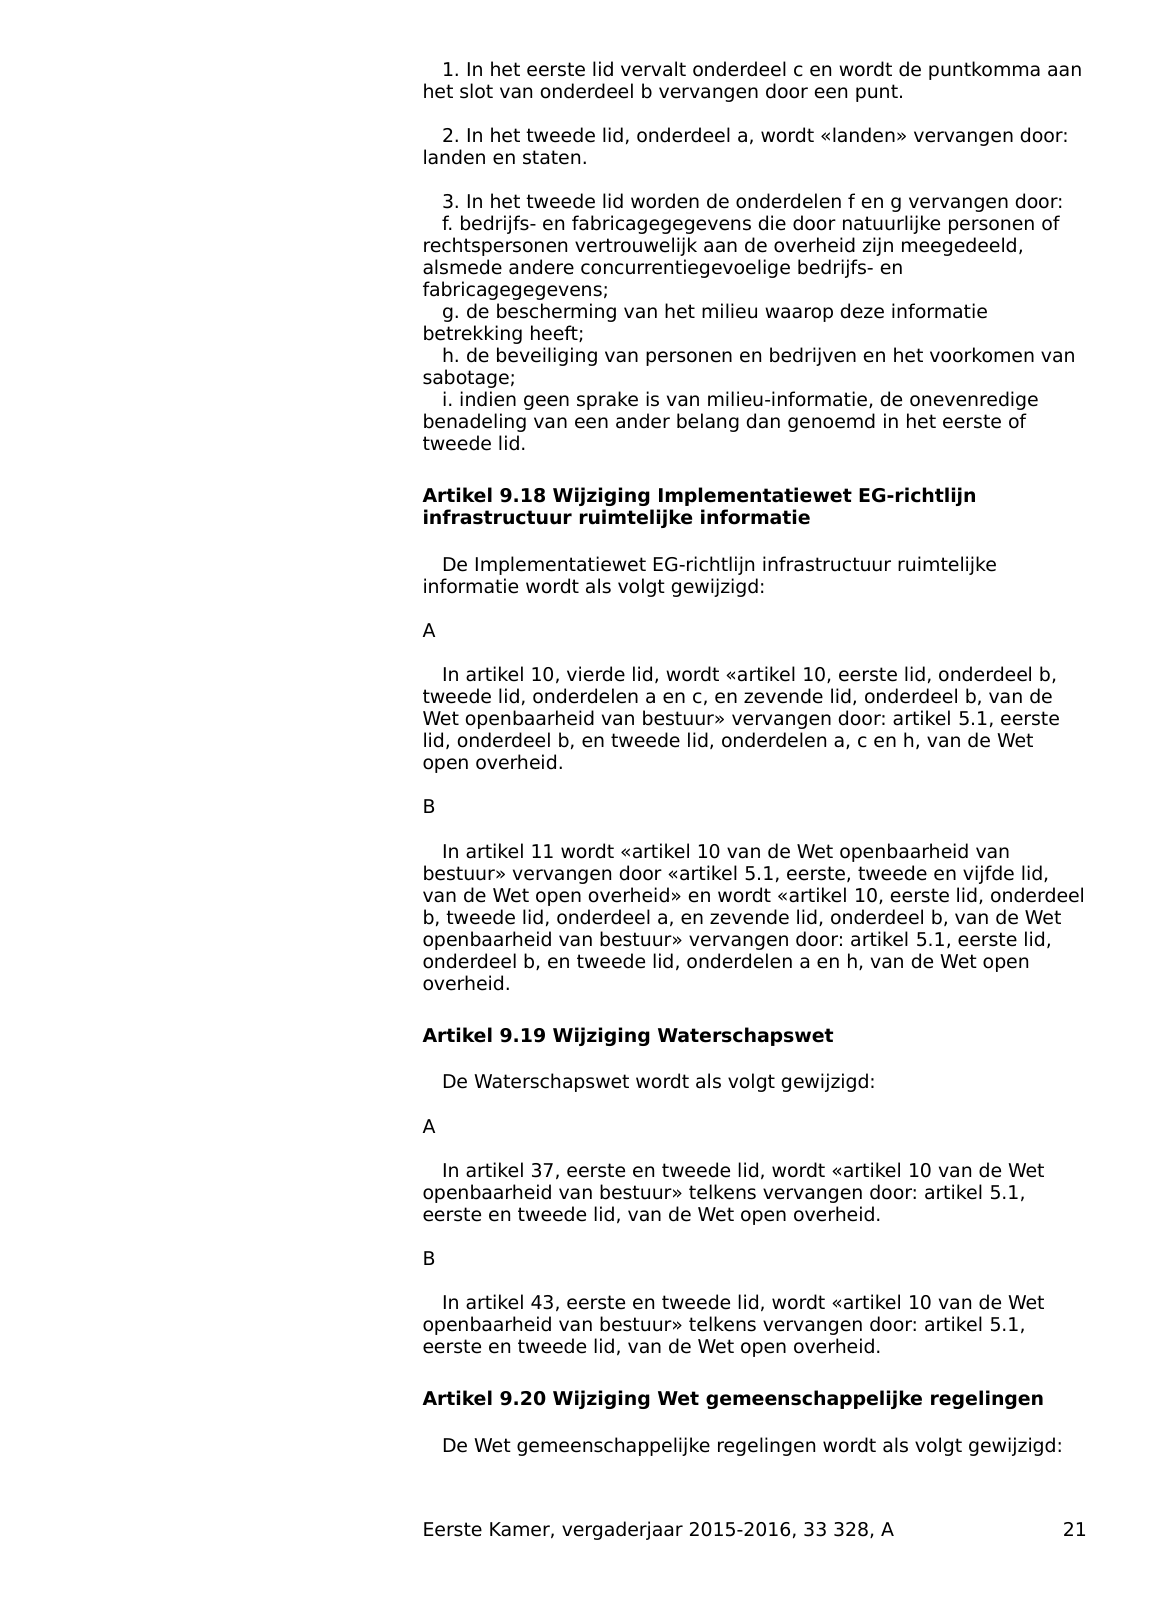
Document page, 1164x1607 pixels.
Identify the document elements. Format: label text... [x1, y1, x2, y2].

text A [422, 620, 1087, 642]
text In artikel 10, vierde lid, wordt «artikel 10, eerste lid, onderdeel b, tweede lid, onderdelen a en c, en zevende lid, onderdeel b, van de Wet openbaarheid van bestuur» vervangen door: artikel 5.1, eerste lid, onderdeel b, en tweede lid, onderdelen a, c en h, van de Wet open overheid. [422, 664, 1087, 774]
subtitle Artikel 9.20 Wijziging Wet gemeenschappelijke regelingen [422, 1388, 1087, 1410]
text f. bedrijfs- en fabricagegegevens die door natuurlijke personen of rechtspersonen vertrouwelijk aan de overheid zijn meegedeeld, alsmede andere concurrentiegevoelige bedrijfs- en fabricagegegevens; [422, 213, 1087, 301]
text i. indien geen sprake is van milieu-informatie, de onevenredige benadeling van een ander belang dan genoemd in het eerste of tweede lid. [422, 389, 1087, 455]
text In artikel 43, eerste en tweede lid, wordt «artikel 10 van de Wet openbaarheid van bestuur» telkens vervangen door: artikel 5.1, eerste en tweede lid, van de Wet open overheid. [422, 1292, 1087, 1358]
subtitle Artikel 9.18 Wijziging Implementatiewet EG-richtlijn infrastructuur ruimtelijke informatie [422, 485, 1087, 529]
text De Waterschapswet wordt als volgt gewijzigd: [422, 1071, 1087, 1093]
text 2. In het tweede lid, onderdeel a, wordt «landen» vervangen door: landen en staten. [422, 125, 1087, 169]
text B [422, 796, 1087, 818]
text h. de beveiliging van personen en bedrijven en het voorkomen van sabotage; [422, 345, 1087, 389]
text De Wet gemeenschappelijke regelingen wordt als volgt gewijzigd: [422, 1435, 1087, 1457]
text In artikel 37, eerste en tweede lid, wordt «artikel 10 van de Wet openbaarheid van bestuur» telkens vervangen door: artikel 5.1, eerste en tweede lid, van de Wet open overheid. [422, 1160, 1087, 1226]
text A [422, 1116, 1087, 1138]
text g. de bescherming van het milieu waarop deze informatie betrekking heeft; [422, 301, 1087, 345]
text B [422, 1248, 1087, 1270]
text In artikel 11 wordt «artikel 10 van de Wet openbaarheid van bestuur» vervangen door «artikel 5.1, eerste, tweede en vijfde lid, van de Wet open overheid» en wordt «artikel 10, eerste lid, onderdeel b, tweede lid, onderdeel a, en zevende lid, onderdeel b, van de Wet openbaarheid van bestuur» vervangen door: artikel 5.1, eerste lid, onderdeel b, en tweede lid, onderdelen a en h, van de Wet open overheid. [422, 841, 1087, 994]
text 3. In het tweede lid worden de onderdelen f en g vervangen door: [422, 191, 1087, 213]
text 1. In het eerste lid vervalt onderdeel c en wordt de puntkomma aan het slot van onderdeel b vervangen door een punt. [422, 59, 1087, 103]
subtitle Artikel 9.19 Wijziging Waterschapswet [422, 1024, 1087, 1046]
text De Implementatiewet EG-richtlijn infrastructuur ruimtelijke informatie wordt als volgt gewijzigd: [422, 554, 1087, 598]
